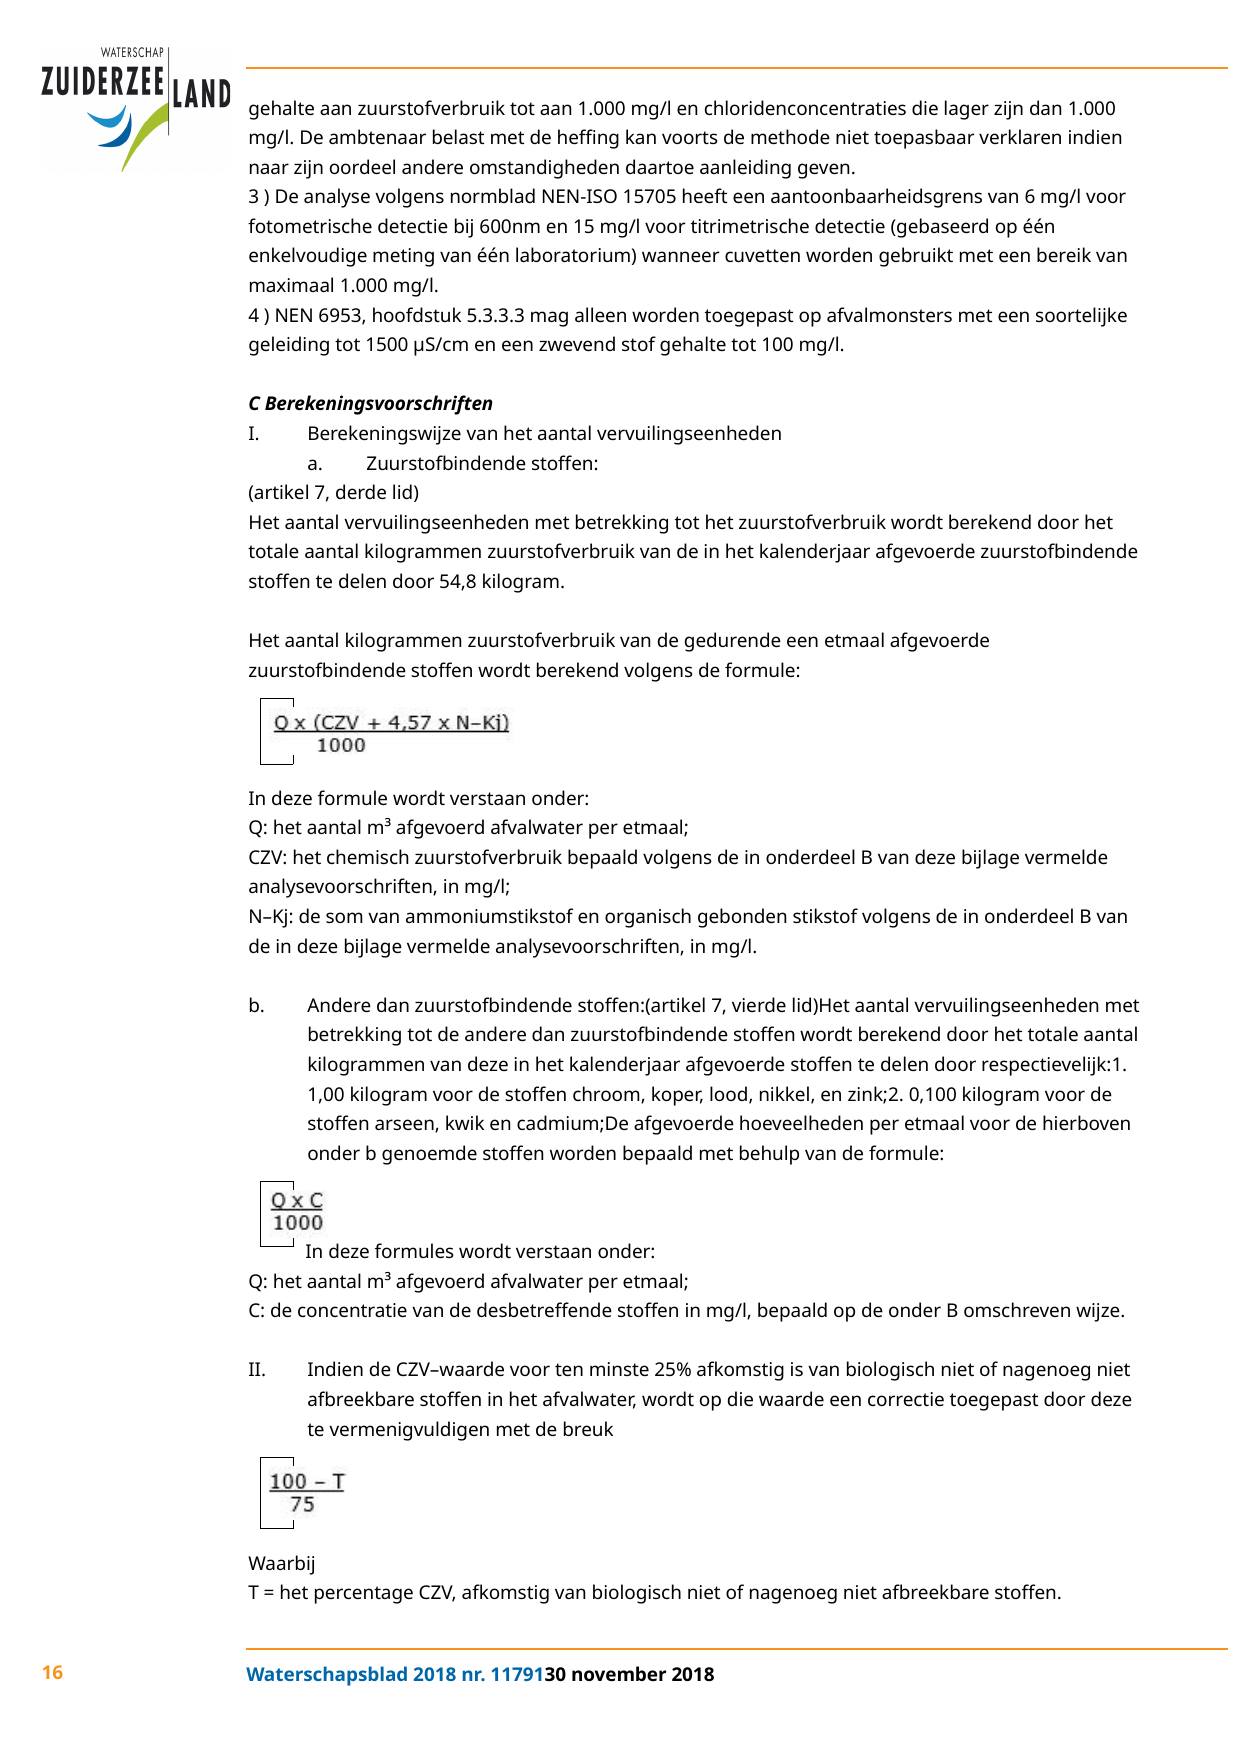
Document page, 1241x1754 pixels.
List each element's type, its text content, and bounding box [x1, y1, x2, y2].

text Het aantal kilogrammen zuurstofverbruik van de gedurende een etmaal afgevoerde zuurstofbindende stoffen wordt berekend volgens de formule: [248, 627, 1152, 683]
list Indien de CZV–waarde voor ten minste 25% afkomstig is van biologisch niet of nagenoeg niet afbreekbare stoffen in het afvalwater, wordt op die waarde een correctie toegepast door deze te vermenigvuldigen met de breuk [248, 1357, 1152, 1442]
text In deze formules wordt verstaan onder: [248, 1169, 1152, 1264]
text 4 ) NEN 6953, hoofdstuk 5.3.3.3 mag alleen worden toegepast op afvalmonsters met een soortelijke geleiding tot 1500 µS/cm en een zwevend stof gehalte tot 100 mg/l. [248, 302, 1152, 357]
text CZV: het chemisch zuurstofverbruik bepaald volgens de in onderdeel B van deze bijlage vermelde analysevoorschriften, in mg/l; [248, 844, 1152, 899]
text In deze formule wordt verstaan onder: [248, 785, 1152, 811]
text gehalte aan zuurstofverbruik tot aan 1.000 mg/l en chloridenconcentraties die lager zijn dan 1.000 mg/l. De ambtenaar belast met de heffing kan voorts de methode niet toepasbaar verklaren indien naar zijn oordeel andere omstandigheden daartoe aanleiding geven. [248, 95, 1152, 180]
text 3 ) De analyse volgens normblad NEN-ISO 15705 heeft een aantoonbaarheidsgrens van 6 mg/l voor fotometrische detectie bij 600nm en 15 mg/l voor titrimetrische detectie (gebaseerd op één enkelvoudige meting van één laboratorium) wanneer cuvetten worden gebruikt met een bereik van maximaal 1.000 mg/l. [248, 183, 1152, 298]
text N–Kj: de som van ammoniumstikstof en organisch gebonden stikstof volgens de in onderdeel B van de in deze bijlage vermelde analysevoorschriften, in mg/l. [248, 903, 1152, 958]
list Zuurstofbindende stoffen: [307, 450, 1152, 476]
picture [41, 47, 231, 172]
text Waarbij [248, 1550, 1152, 1575]
picture [268, 707, 514, 755]
picture [268, 1466, 349, 1520]
list Berekeningswijze van het aantal vervuilingseenheden [248, 420, 1152, 446]
text (artikel 7, derde lid) [248, 479, 1152, 505]
text Het aantal vervuilingseenheden met betrekking tot het zuurstofverbruik wordt berekend door het totale aantal kilogrammen zuurstofverbruik van de in het kalenderjaar afgevoerde zuurstofbindende stoffen te delen door 54,8 kilogram. [248, 509, 1152, 594]
text Q: het aantal m³ afgevoerd afvalwater per etmaal; [248, 1268, 1152, 1294]
text C Berekeningsvoorschriften [248, 391, 1152, 416]
text Q: het aantal m³ afgevoerd afvalwater per etmaal; [248, 814, 1152, 840]
text T = het percentage CZV, afkomstig van biologisch niet of nagenoeg niet afbreekbare stoffen. [248, 1579, 1152, 1605]
picture [268, 1190, 329, 1238]
list Andere dan zuurstofbindende stoffen:(artikel 7, vierde lid)Het aantal vervuilingseenheden met betrekking tot de andere dan zuurstofbindende stoffen wordt berekend door het totale aantal kilogrammen van deze in het kalenderjaar afgevoerde stoffen te delen door respectievelijk:1. 1,00 kilogram voor de stoffen chroom, koper, lood, nikkel, en zink;2. 0,100 kilogram voor de stoffen arseen, kwik en cadmium;De afgevoerde hoeveelheden per etmaal voor de hierboven onder b genoemde stoffen worden bepaald met behulp van de formule: [248, 992, 1152, 1166]
text C: de concentratie van de desbetreffende stoffen in mg/l, bepaald op de onder B omschreven wijze. [248, 1297, 1152, 1323]
